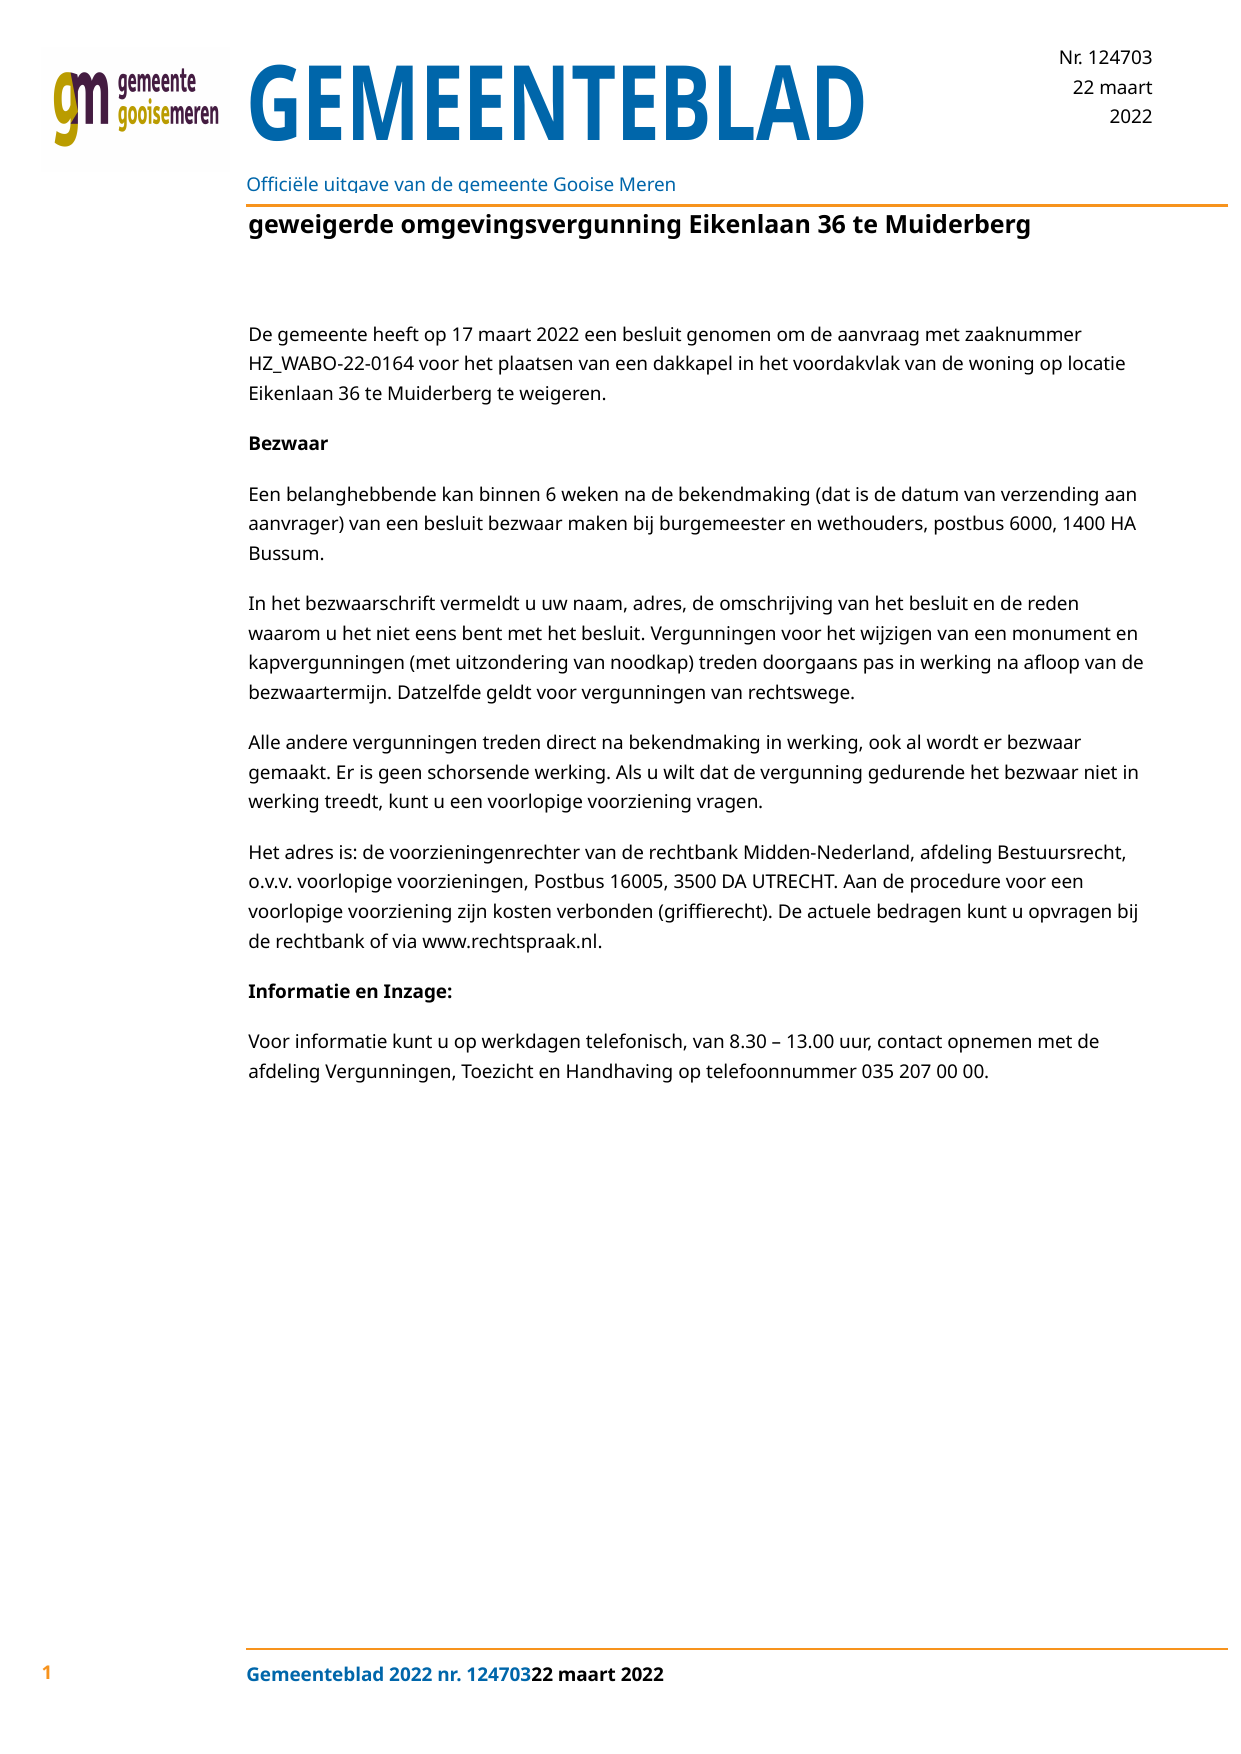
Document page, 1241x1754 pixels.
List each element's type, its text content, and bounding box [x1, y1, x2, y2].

text Een belanghebbende kan binnen 6 weken na de bekendmaking (dat is de datum van verzending aan aanvrager) van een besluit bezwaar maken bij burgemeester en wethouders, postbus 6000, 1400 HA Bussum. [248, 481, 1152, 566]
text De gemeente heeft op 17 maart 2022 een besluit genomen om de aanvraag met zaaknummer HZ_WABO-22-0164 voor het plaatsen van een dakkapel in het voordakvlak van de woning op locatie Eikenlaan 36 te Muiderberg te weigeren. [248, 321, 1152, 406]
picture [41, 47, 231, 172]
text Alle andere vergunningen treden direct na bekendmaking in werking, ook al wordt er bezwaar gemaakt. Er is geen schorsende werking. Als u wilt dat de vergunning gedurende het bezwaar niet in werking treedt, kunt u een voorlopige voorziening vragen. [248, 729, 1152, 814]
text Bezwaar [248, 430, 1152, 456]
text In het bezwaarschrift vermeldt u uw naam, adres, de omschrijving van het besluit en de reden waarom u het niet eens bent met het besluit. Vergunningen voor het wijzigen van een monument en kapvergunningen (met uitzondering van noodkap) treden doorgaans pas in werking na afloop van de bezwaartermijn. Datzelfde geldt voor vergunningen van rechtswege. [248, 590, 1152, 705]
text Informatie en Inzage: [248, 978, 1152, 1004]
text geweigerde omgevingsvergunning Eikenlaan 36 te Muiderberg [248, 207, 1152, 241]
text Voor informatie kunt u op werkdagen telefonisch, van 8.30 – 13.00 uur, contact opnemen met de afdeling Vergunningen, Toezicht en Handhaving op telefoonnummer 035 207 00 00. [248, 1029, 1152, 1084]
text Het adres is: de voorzieningenrechter van de rechtbank Midden-Nederland, afdeling Bestuursrecht, o.v.v. voorlopige voorzieningen, Postbus 16005, 3500 DA UTRECHT. Aan de procedure voor een voorlopige voorziening zijn kosten verbonden (griffierecht). De actuele bedragen kunt u opvragen bij de rechtbank of via www.rechtspraak.nl. [248, 839, 1152, 953]
